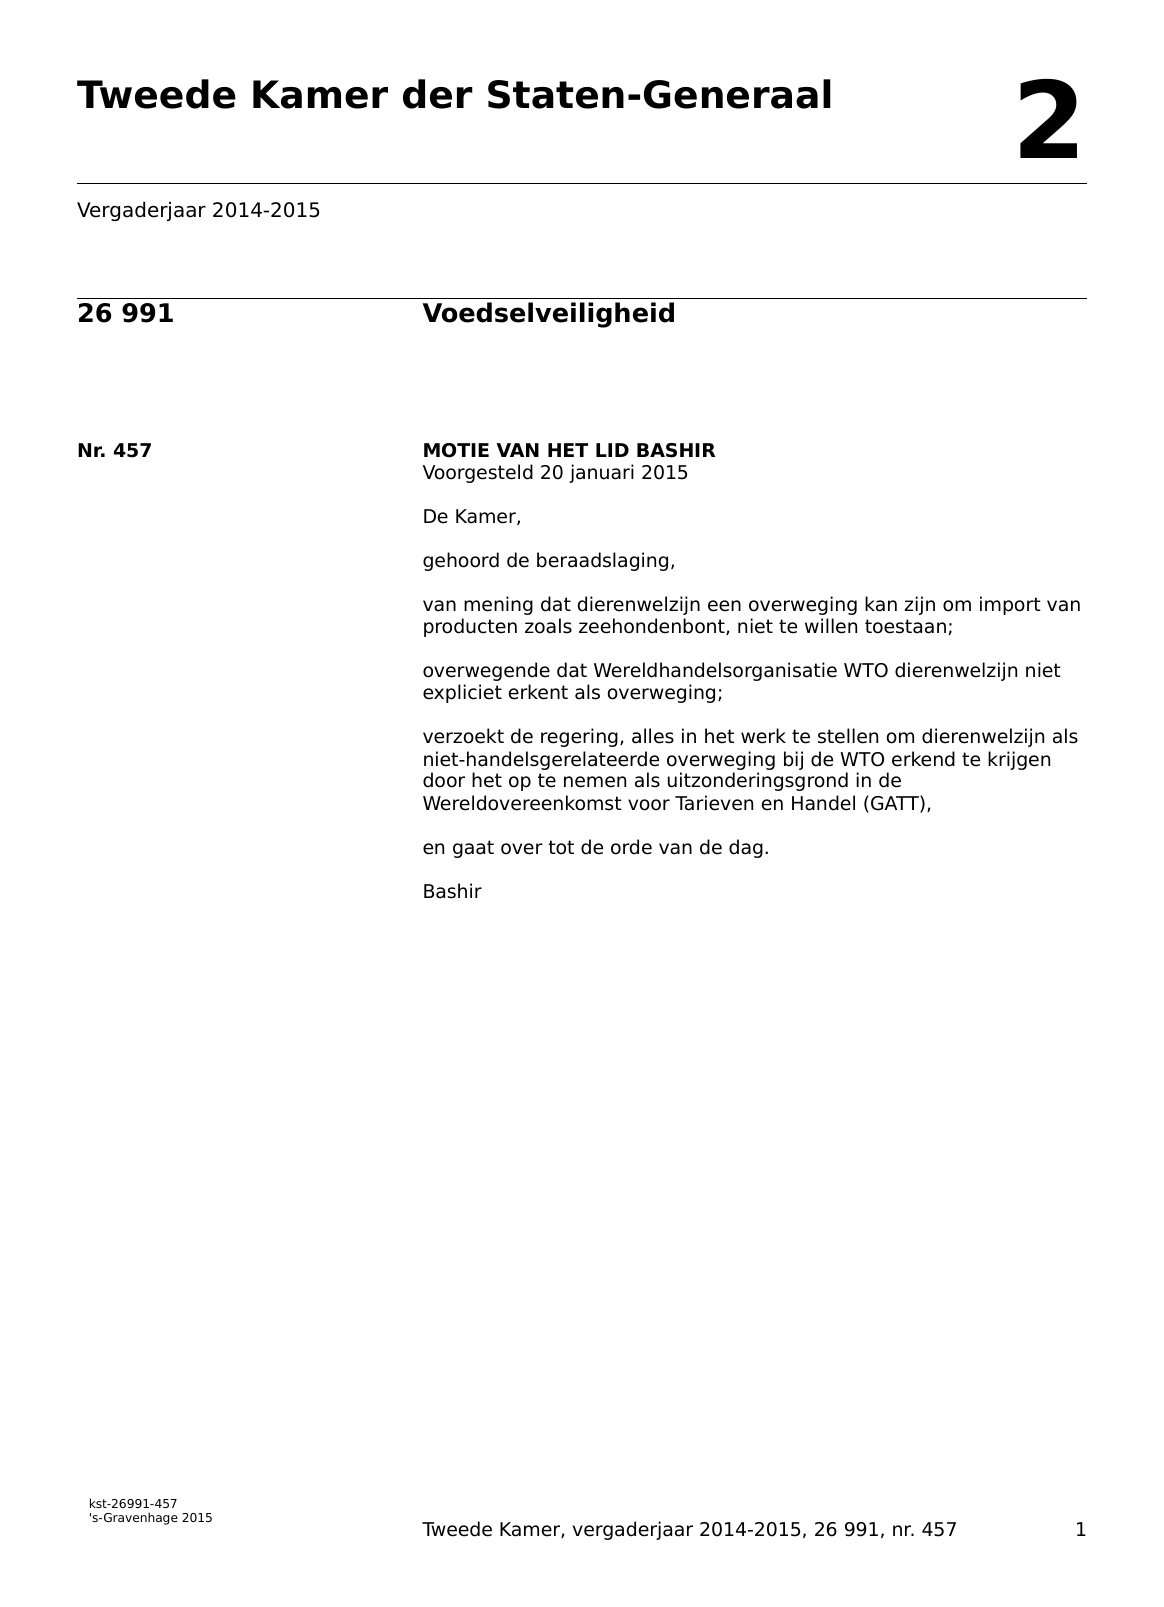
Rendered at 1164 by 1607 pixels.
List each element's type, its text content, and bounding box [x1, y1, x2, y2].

text overwegende dat Wereldhandelsorganisatie WTO dierenwelzijn niet expliciet erkent als overweging; [422, 660, 1087, 704]
table_header 2 [886, 59, 1087, 183]
table_cell Vergaderjaar 2014-2015 [77, 184, 1087, 298]
subtitle Nr. 457 MOTIE VAN HET LID BASHIR [77, 440, 1087, 462]
subtitle 26 991 Voedselveiligheid [77, 299, 1087, 329]
text De Kamer, [422, 506, 1087, 528]
table_header Tweede Kamer der Staten-Generaal [77, 59, 886, 183]
text Voorgesteld 20 januari 2015 [422, 462, 1087, 484]
text kst-26991-457 [88, 1497, 323, 1511]
text verzoekt de regering, alles in het werk te stellen om dierenwelzijn als niet-handelsgerelateerde overweging bij de WTO erkend te krijgen door het op te nemen als uitzonderingsgrond in de Wereldovereenkomst voor Tarieven en Handel (GATT), [422, 726, 1087, 814]
text Bashir [422, 881, 1087, 903]
text gehoord de beraadslaging, [422, 550, 1087, 572]
text en gaat over tot de orde van de dag. [422, 837, 1087, 858]
text van mening dat dierenwelzijn een overweging kan zijn om import van producten zoals zeehondenbont, niet te willen toestaan; [422, 594, 1087, 638]
text 's-Gravenhage 2015 [88, 1511, 323, 1525]
